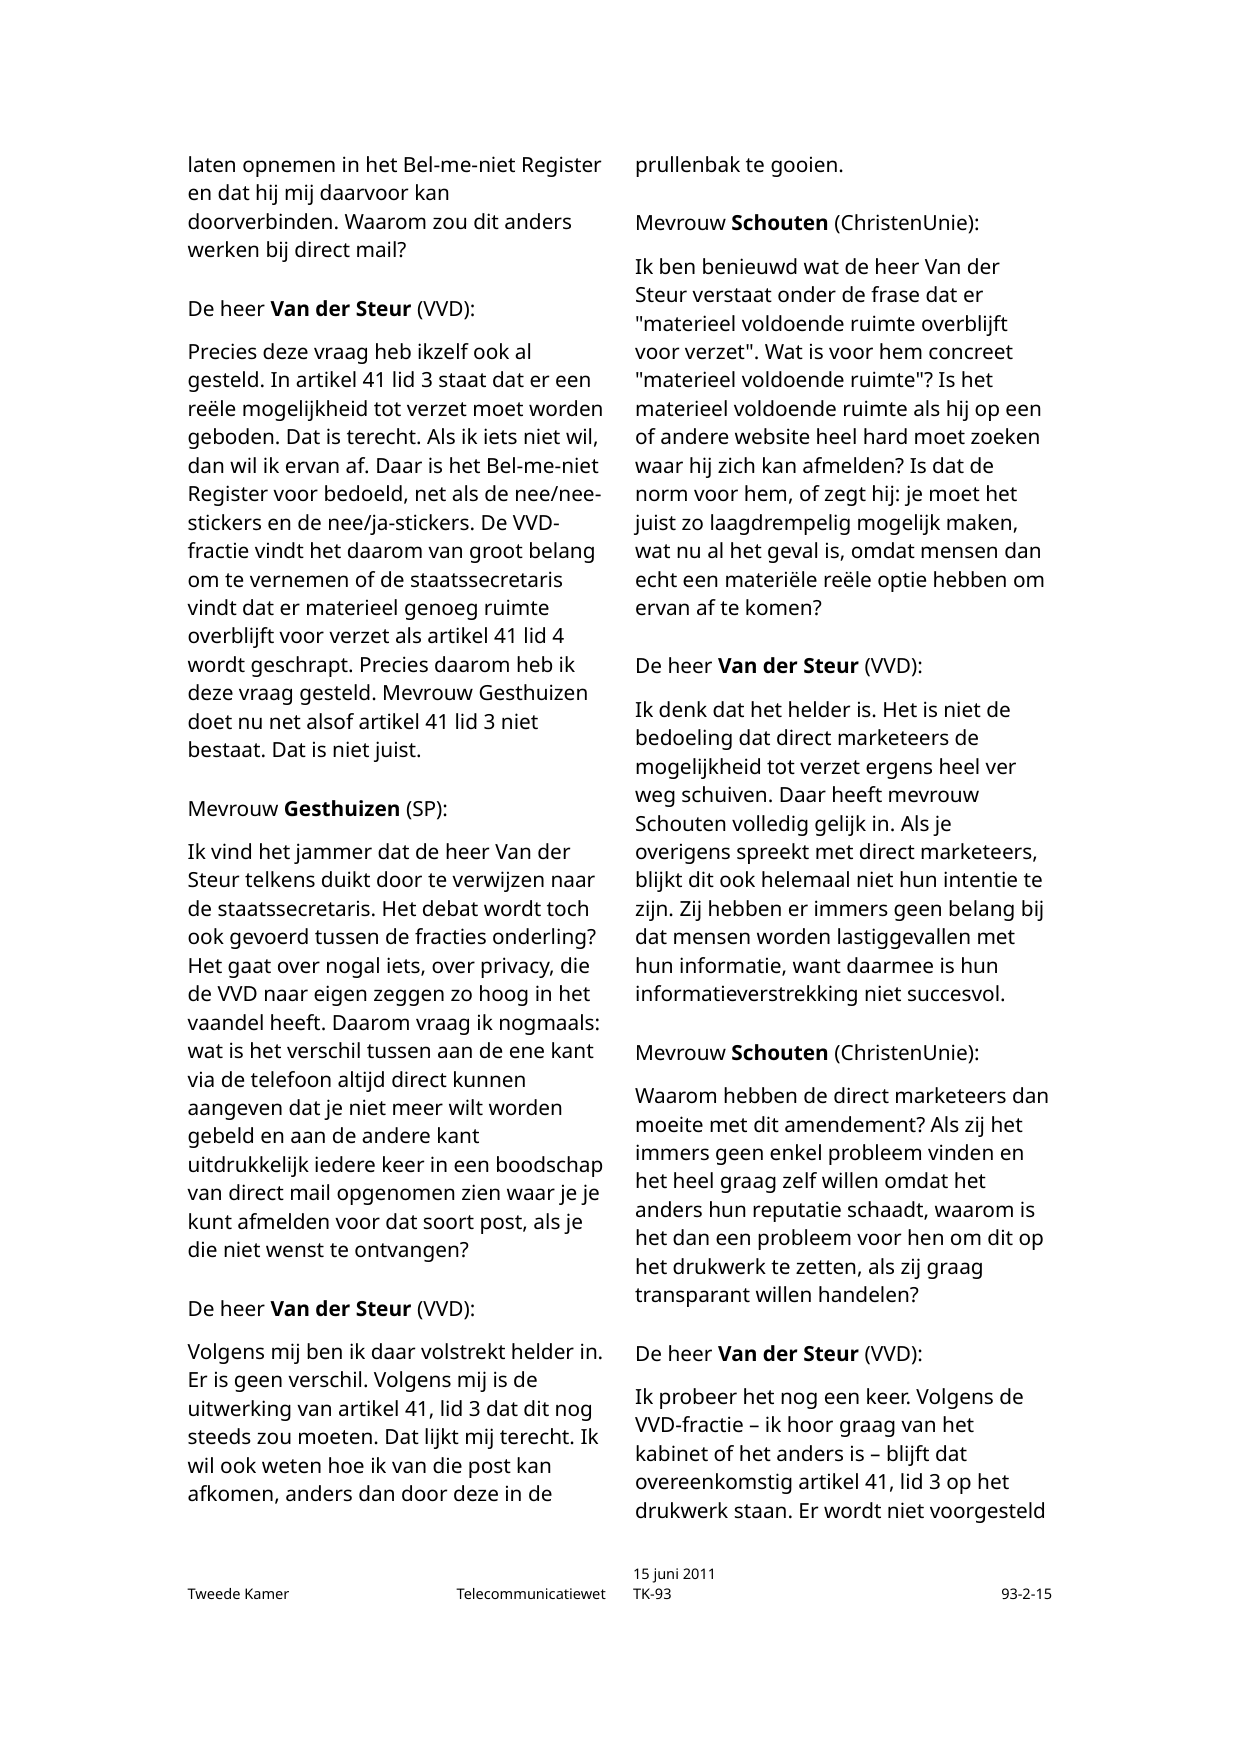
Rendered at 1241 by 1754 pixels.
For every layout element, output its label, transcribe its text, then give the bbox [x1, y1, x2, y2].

text laten opnemen in het Bel-me-niet Register en dat hij mij daarvoor kan doorverbinden. Waarom zou dit anders werken bij direct mail? [187, 150, 605, 264]
text Ik ben benieuwd wat de heer Van der Steur verstaat onder de frase dat er "materieel voldoende ruimte overblijft voor verzet". Wat is voor hem concreet "materieel voldoende ruimte"? Is het materieel voldoende ruimte als hij op een of andere website heel hard moet zoeken waar hij zich kan afmelden? Is dat de norm voor hem, of zegt hij: je moet het juist zo laagdrempelig mogelijk maken, wat nu al het geval is, omdat mensen dan echt een materiële reële optie hebben om ervan af te komen? [635, 252, 1053, 622]
text De heer Van der Steur (VVD): [187, 294, 605, 322]
text Volgens mij ben ik daar volstrekt helder in. Er is geen verschil. Volgens mij is de uitwerking van artikel 41, lid 3 dat dit nog steeds zou moeten. Dat lijkt mij terecht. Ik wil ook weten hoe ik van die post kan afkomen, anders dan door deze in de [187, 1337, 605, 1508]
text Mevrouw Gesthuizen (SP): [187, 794, 605, 822]
text Ik denk dat het helder is. Het is niet de bedoeling dat direct marketeers de mogelijkheid tot verzet ergens heel ver weg schuiven. Daar heeft mevrouw Schouten volledig gelijk in. Als je overigens spreekt met direct marketeers, blijkt dit ook helemaal niet hun intentie te zijn. Zij hebben er immers geen belang bij dat mensen worden lastiggevallen met hun informatie, want daarmee is hun informatieverstrekking niet succesvol. [635, 695, 1053, 1008]
text De heer Van der Steur (VVD): [635, 1339, 1053, 1367]
text Ik vind het jammer dat de heer Van der Steur telkens duikt door te verwijzen naar de staatssecretaris. Het debat wordt toch ook gevoerd tussen de fracties onderling? Het gaat over nogal iets, over privacy, die de VVD naar eigen zeggen zo hoog in het vaandel heeft. Daarom vraag ik nogmaals: wat is het verschil tussen aan de ene kant via de telefoon altijd direct kunnen aangeven dat je niet meer wilt worden gebeld en aan de andere kant uitdrukkelijk iedere keer in een boodschap van direct mail opgenomen zien waar je je kunt afmelden voor dat soort post, als je die niet wenst te ontvangen? [187, 837, 605, 1264]
text De heer Van der Steur (VVD): [635, 652, 1053, 680]
text Mevrouw Schouten (ChristenUnie): [635, 1038, 1053, 1066]
text Mevrouw Schouten (ChristenUnie): [635, 208, 1053, 237]
text prullenbak te gooien. [635, 150, 1053, 178]
text Waarom hebben de direct marketeers dan moeite met dit amendement? Als zij het immers geen enkel probleem vinden en het heel graag zelf willen omdat het anders hun reputatie schaadt, waarom is het dan een probleem voor hen om dit op het drukwerk te zetten, als zij graag transparant willen handelen? [635, 1081, 1053, 1309]
text Ik probeer het nog een keer. Volgens de VVD-fractie – ik hoor graag van het kabinet of het anders is – blijft dat overeenkomstig artikel 41, lid 3 op het drukwerk staan. Er wordt niet voorgesteld [635, 1382, 1053, 1524]
text De heer Van der Steur (VVD): [187, 1294, 605, 1322]
text Precies deze vraag heb ikzelf ook al gesteld. In artikel 41 lid 3 staat dat er een reële mogelijkheid tot verzet moet worden geboden. Dat is terecht. Als ik iets niet wil, dan wil ik ervan af. Daar is het Bel-me-niet Register voor bedoeld, net als de nee/nee-stickers en de nee/ja-stickers. De VVD-fractie vindt het daarom van groot belang om te vernemen of de staatssecretaris vindt dat er materieel genoeg ruimte overblijft voor verzet als artikel 41 lid 4 wordt geschrapt. Precies daarom heb ik deze vraag gesteld. Mevrouw Gesthuizen doet nu net alsof artikel 41 lid 3 niet bestaat. Dat is niet juist. [187, 337, 605, 764]
